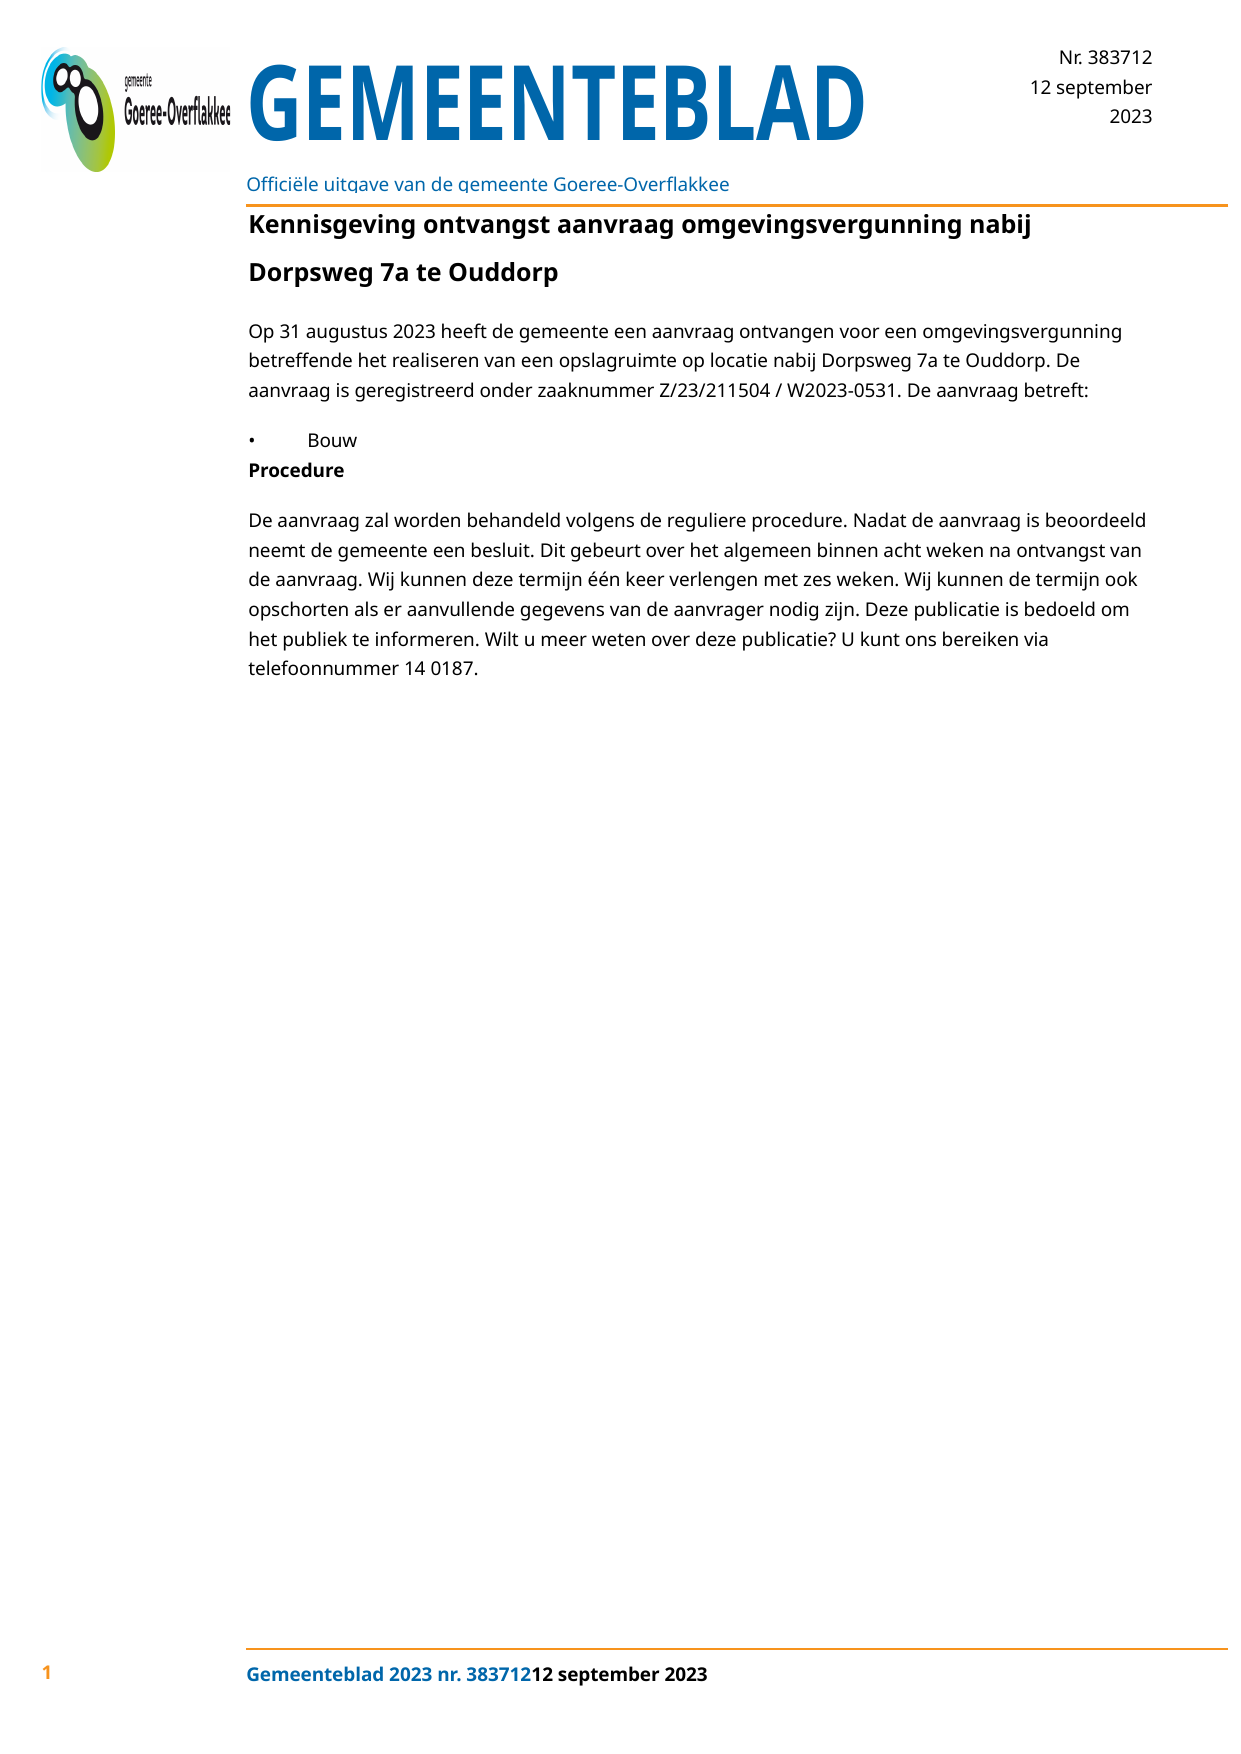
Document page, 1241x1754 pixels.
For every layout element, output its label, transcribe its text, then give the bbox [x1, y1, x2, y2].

list Bouw [248, 427, 1152, 453]
text De aanvraag zal worden behandeld volgens de reguliere procedure. Nadat de aanvraag is beoordeeld neemt de gemeente een besluit. Dit gebeurt over het algemeen binnen acht weken na ontvangst van de aanvraag. Wij kunnen deze termijn één keer verlengen met zes weken. Wij kunnen de termijn ook opschorten als er aanvullende gegevens van de aanvrager nodig zijn. Deze publicatie is bedoeld om het publiek te informeren. Wilt u meer weten over deze publicatie? U kunt ons bereiken via telefoonnummer 14 0187. [248, 507, 1152, 681]
text Kennisgeving ontvangst aanvraag omgevingsvergunning nabij Dorpsweg 7a te Ouddorp [248, 207, 1152, 288]
text Procedure [248, 457, 1152, 483]
text Op 31 augustus 2023 heeft de gemeente een aanvraag ontvangen voor een omgevingsvergunning betreffende het realiseren van een opslagruimte op locatie nabij Dorpsweg 7a te Ouddorp. De aanvraag is geregistreerd onder zaaknummer Z/23/211504 / W2023-0531. De aanvraag betreft: [248, 318, 1152, 403]
picture [41, 47, 231, 172]
